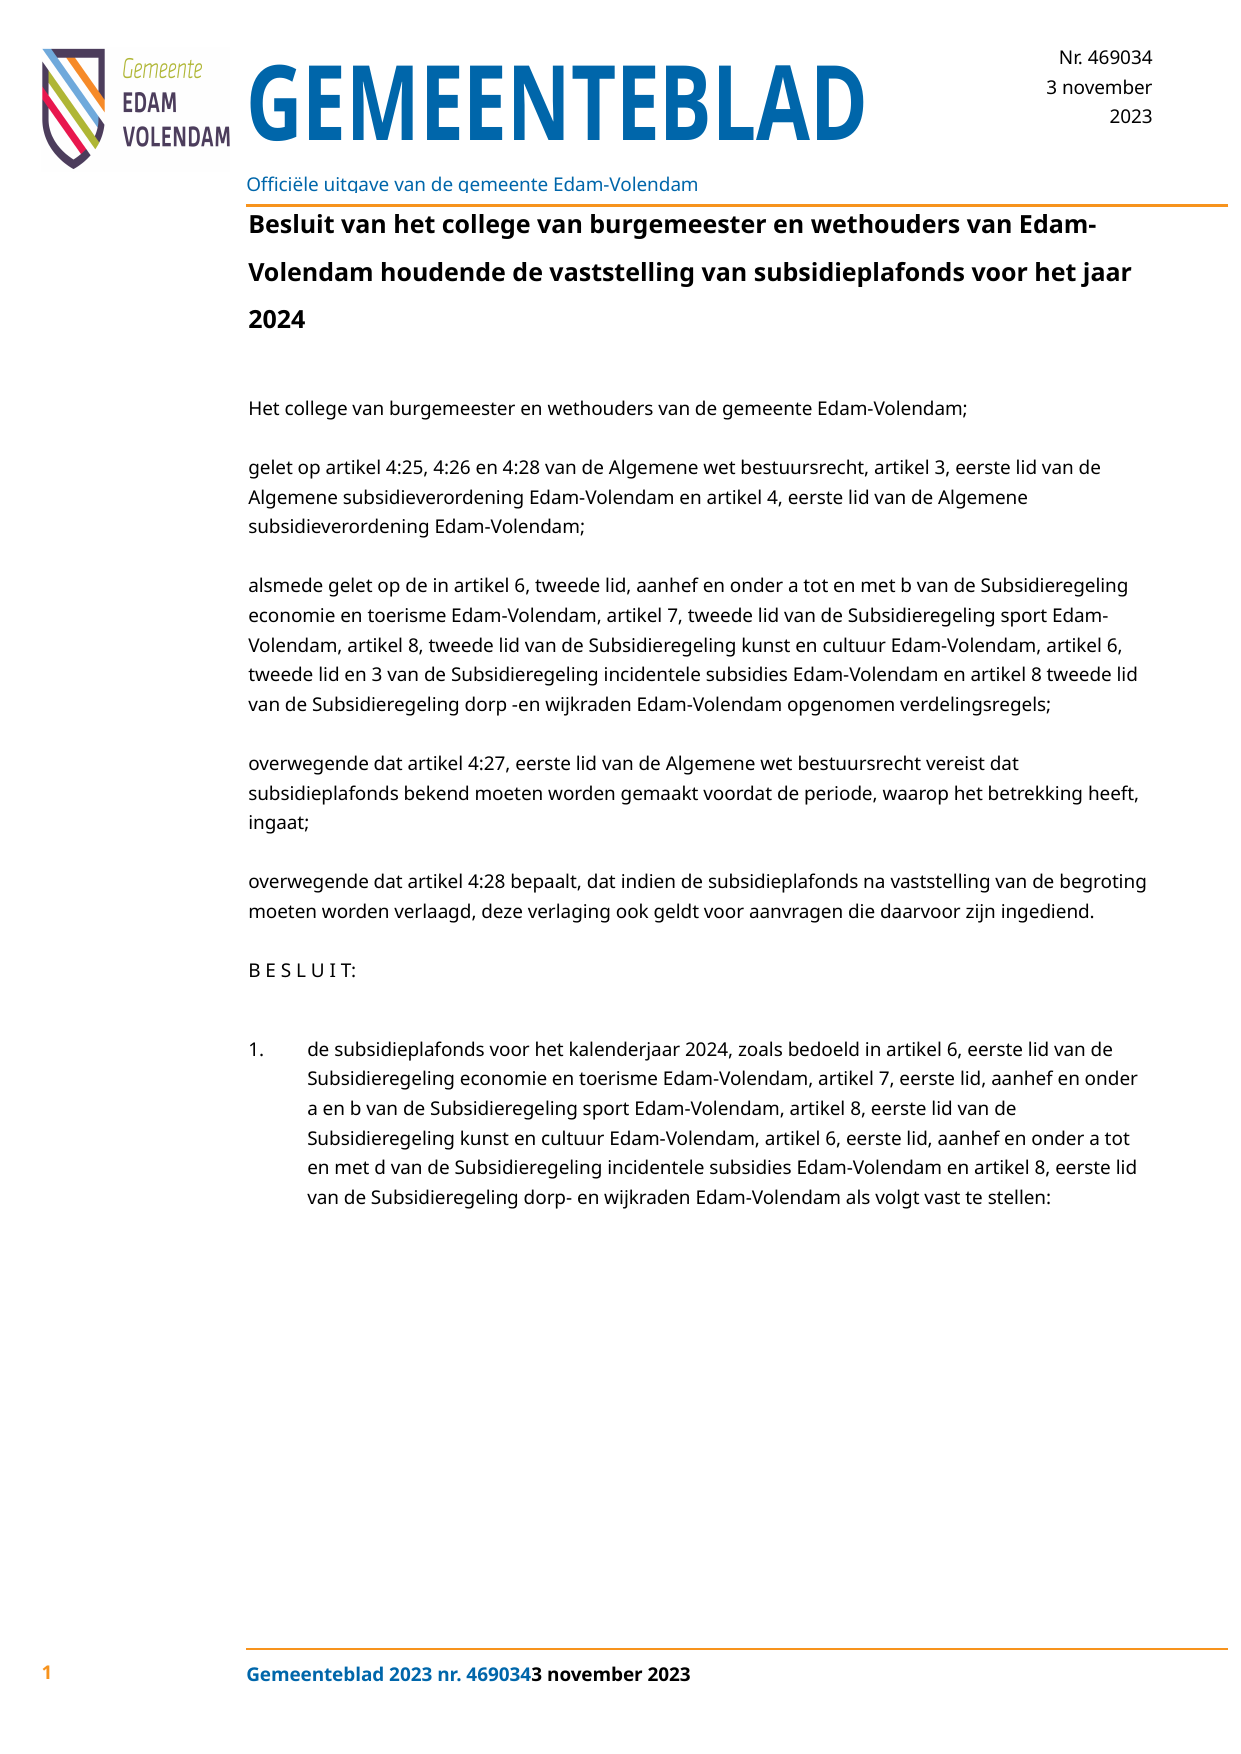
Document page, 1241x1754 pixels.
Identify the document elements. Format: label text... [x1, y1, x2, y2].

picture [41, 47, 231, 172]
text Besluit van het college van burgemeester en wethouders van Edam-Volendam houdende de vaststelling van subsidieplafonds voor het jaar 2024 [248, 207, 1152, 336]
text Het college van burgemeester en wethouders van de gemeente Edam-Volendam; [248, 395, 1152, 421]
text gelet op artikel 4:25, 4:26 en 4:28 van de Algemene wet bestuursrecht, artikel 3, eerste lid van de Algemene subsidieverordening Edam-Volendam en artikel 4, eerste lid van de Algemene subsidieverordening Edam-Volendam; [248, 454, 1152, 539]
text B E S L U I T: [248, 957, 1152, 983]
list de subsidieplafonds voor het kalenderjaar 2024, zoals bedoeld in artikel 6, eerste lid van de Subsidieregeling economie en toerisme Edam-Volendam, artikel 7, eerste lid, aanhef en onder a en b van de Subsidieregeling sport Edam-Volendam, artikel 8, eerste lid van de Subsidieregeling kunst en cultuur Edam-Volendam, artikel 6, eerste lid, aanhef en onder a tot en met d van de Subsidieregeling incidentele subsidies Edam-Volendam en artikel 8, eerste lid van de Subsidieregeling dorp- en wijkraden Edam-Volendam als volgt vast te stellen: [248, 1036, 1152, 1210]
text overwegende dat artikel 4:28 bepaalt, dat indien de subsidieplafonds na vaststelling van de begroting moeten worden verlaagd, deze verlaging ook geldt voor aanvragen die daarvoor zijn ingediend. [248, 868, 1152, 924]
text overwegende dat artikel 4:27, eerste lid van de Algemene wet bestuursrecht vereist dat subsidieplafonds bekend moeten worden gemaakt voordat de periode, waarop het betrekking heeft, ingaat; [248, 750, 1152, 835]
text alsmede gelet op de in artikel 6, tweede lid, aanhef en onder a tot en met b van de Subsidieregeling economie en toerisme Edam-Volendam, artikel 7, tweede lid van de Subsidieregeling sport Edam-Volendam, artikel 8, tweede lid van de Subsidieregeling kunst en cultuur Edam-Volendam, artikel 6, tweede lid en 3 van de Subsidieregeling incidentele subsidies Edam-Volendam en artikel 8 tweede lid van de Subsidieregeling dorp -en wijkraden Edam-Volendam opgenomen verdelingsregels; [248, 573, 1152, 717]
